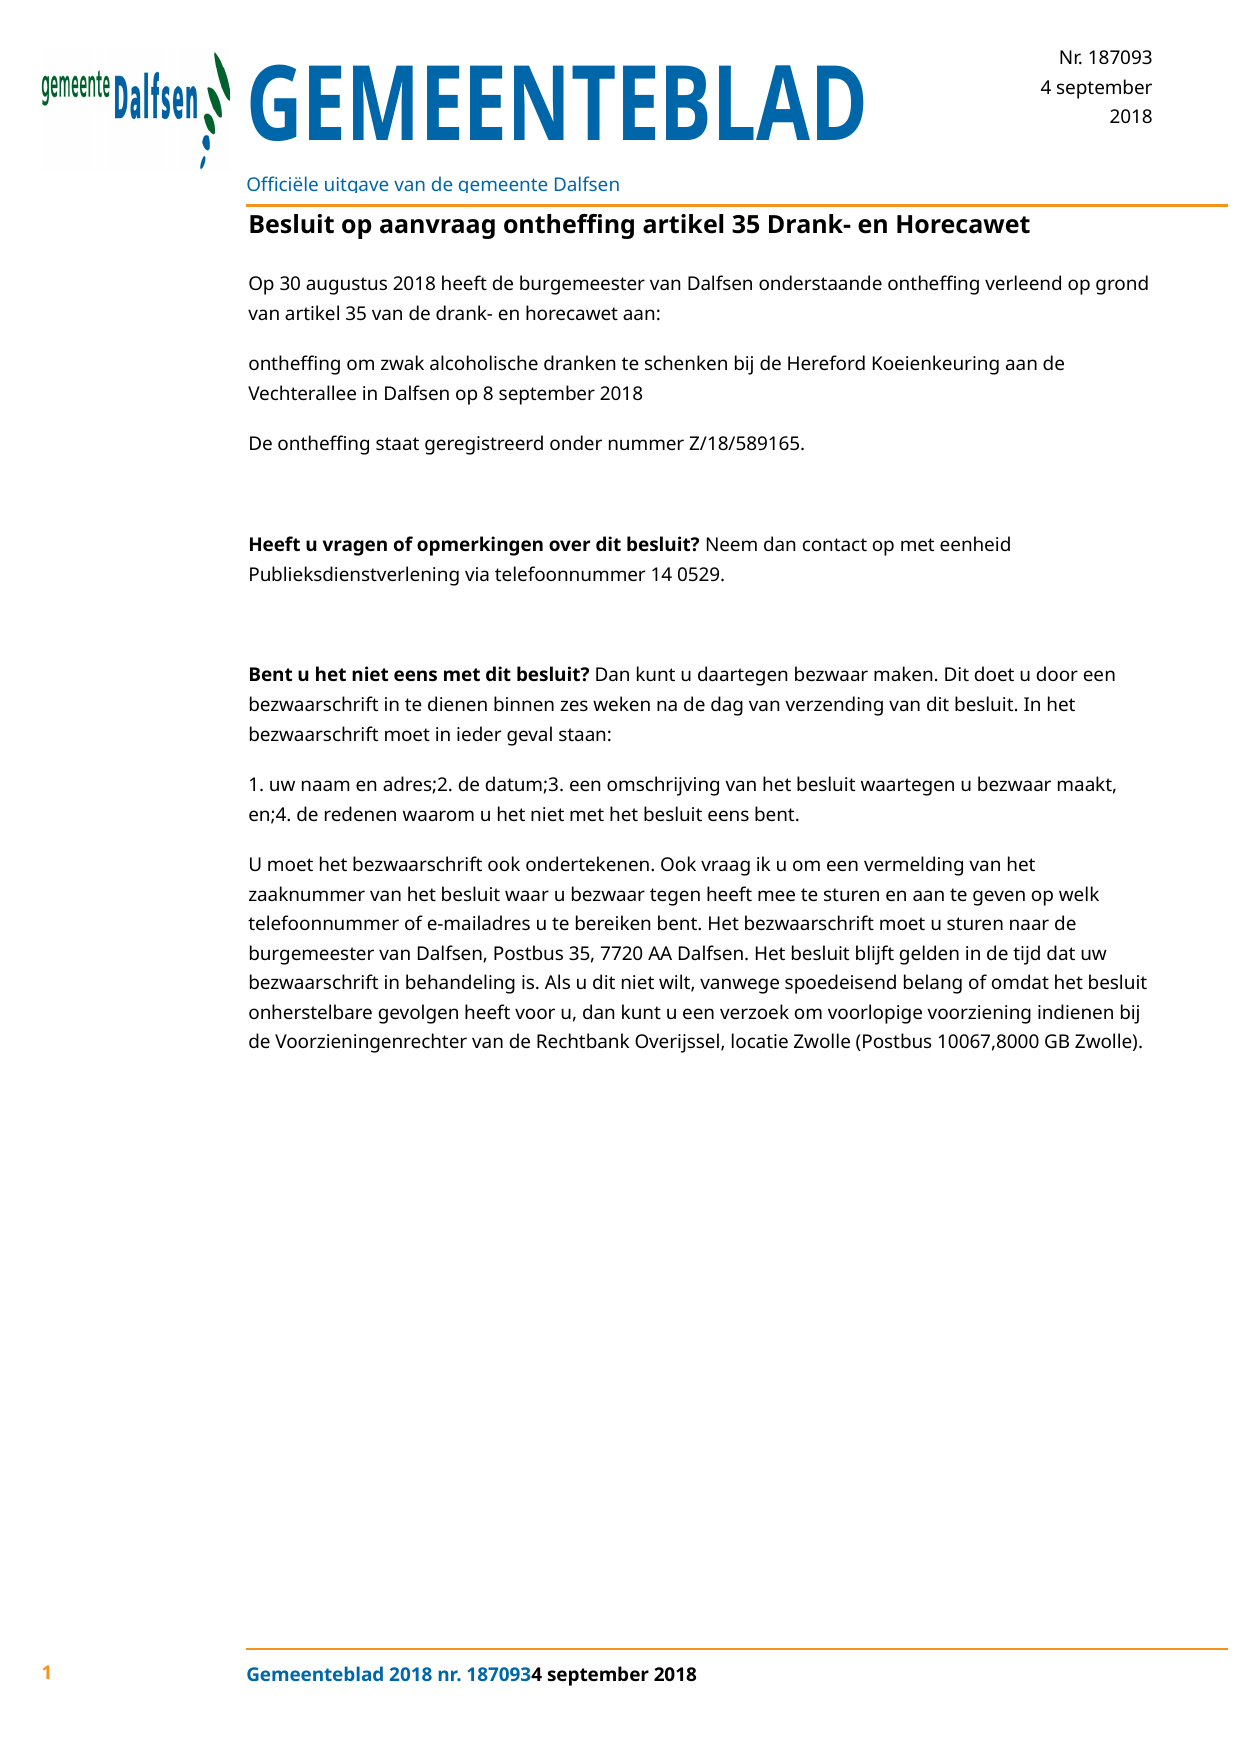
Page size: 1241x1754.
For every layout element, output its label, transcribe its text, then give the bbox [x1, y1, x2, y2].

text 1. uw naam en adres;2. de datum;3. een omschrijving van het besluit waartegen u bezwaar maakt, en;4. de redenen waarom u het niet met het besluit eens bent. [248, 771, 1152, 826]
text U moet het bezwaarschrift ook ondertekenen. Ook vraag ik u om een vermelding van het zaaknummer van het besluit waar u bezwaar tegen heeft mee te sturen en aan te geven op welk telefoonnummer of e-mailadres u te bereiken bent. Het bezwaarschrift moet u sturen naar de burgemeester van Dalfsen, Postbus 35, 7720 AA Dalfsen. Het besluit blijft gelden in de tijd dat uw bezwaarschrift in behandeling is. Als u dit niet wilt, vanwege spoedeisend belang of omdat het besluit onherstelbare gevolgen heeft voor u, dan kunt u een verzoek om voorlopige voorziening indienen bij de Voorzieningenrechter van de Rechtbank Overijssel, locatie Zwolle (Postbus 10067,8000 GB Zwolle). [248, 851, 1152, 1054]
text Op 30 augustus 2018 heeft de burgemeester van Dalfsen onderstaande ontheffing verleend op grond van artikel 35 van de drank- en horecawet aan: [248, 270, 1152, 326]
text Bent u het niet eens met dit besluit? Dan kunt u daartegen bezwaar maken. Dit doet u door een bezwaarschrift in te dienen binnen zes weken na de dag van verzending van dit besluit. In het bezwaarschrift moet in ieder geval staan: [248, 662, 1152, 746]
text De ontheffing staat geregistreerd onder nummer Z/18/589165. [248, 430, 1152, 456]
text Heeft u vragen of opmerkingen over dit besluit? Neem dan contact op met eenheid Publieksdienstverlening via telefoonnummer 14 0529. [248, 531, 1152, 586]
text ontheffing om zwak alcoholische dranken te schenken bij de Hereford Koeienkeuring aan de Vechterallee in Dalfsen op 8 september 2018 [248, 350, 1152, 406]
picture [41, 47, 231, 172]
text Besluit op aanvraag ontheffing artikel 35 Drank- en Horecawet [248, 207, 1152, 241]
